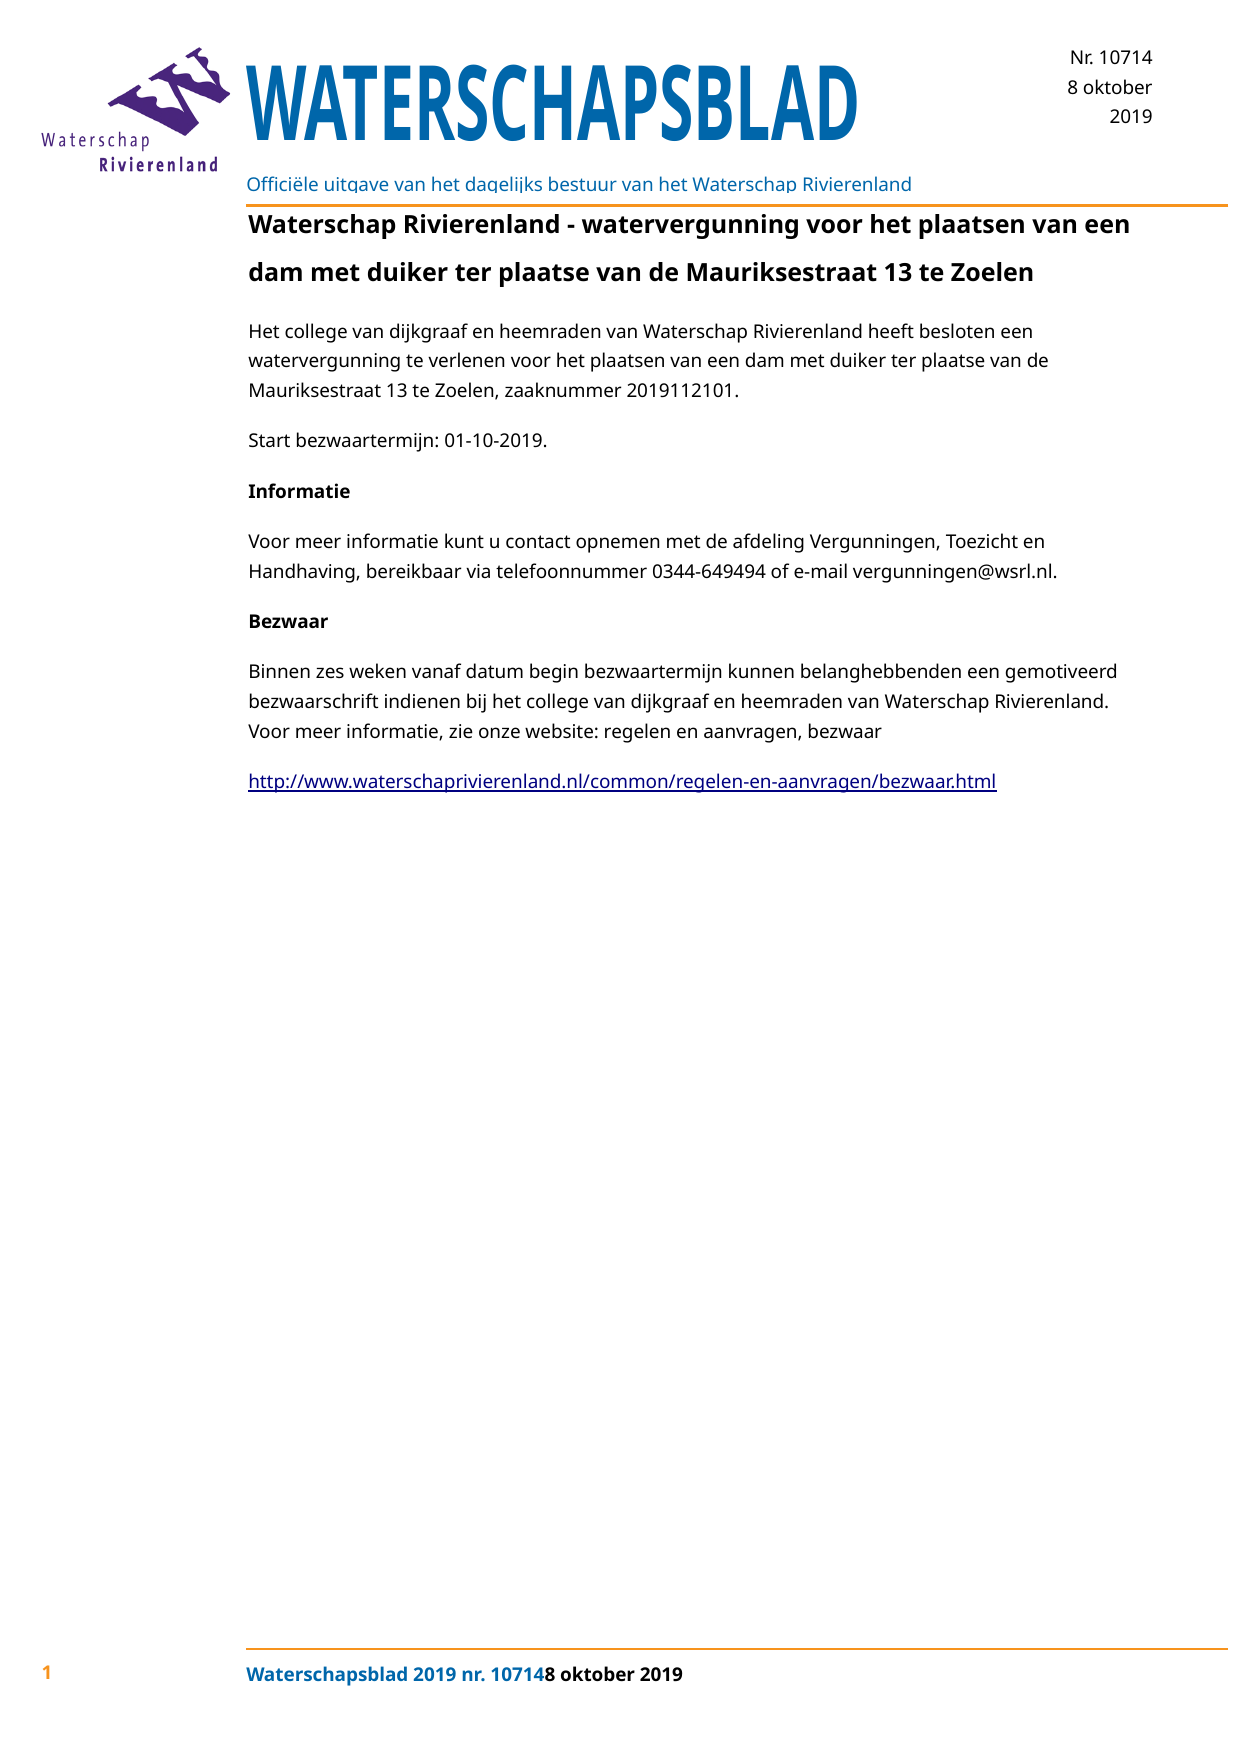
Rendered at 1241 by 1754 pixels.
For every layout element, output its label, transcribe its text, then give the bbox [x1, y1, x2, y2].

text http://www.waterschaprivierenland.nl/common/regelen-en-aanvragen/bezwaar.html [248, 768, 1152, 794]
text Binnen zes weken vanaf datum begin bezwaartermijn kunnen belanghebbenden een gemotiveerd bezwaarschrift indienen bij het college van dijkgraaf en heemraden van Waterschap Rivierenland. Voor meer informatie, zie onze website: regelen en aanvragen, bezwaar [248, 659, 1152, 744]
text Informatie [248, 478, 1152, 504]
text Bezwaar [248, 608, 1152, 634]
text Start bezwaartermijn: 01-10-2019. [248, 427, 1152, 453]
text Het college van dijkgraaf en heemraden van Waterschap Rivierenland heeft besloten een watervergunning te verlenen voor het plaatsen van een dam met duiker ter plaatse van de Mauriksestraat 13 te Zoelen, zaaknummer 2019112101. [248, 318, 1152, 403]
text Voor meer informatie kunt u contact opnemen met de afdeling Vergunningen, Toezicht en Handhaving, bereikbaar via telefoonnummer 0344-649494 of e-mail vergunningen@wsrl.nl. [248, 528, 1152, 584]
text Waterschap Rivierenland - watervergunning voor het plaatsen van een dam met duiker ter plaatse van de Mauriksestraat 13 te Zoelen [248, 207, 1152, 288]
picture [41, 47, 231, 172]
